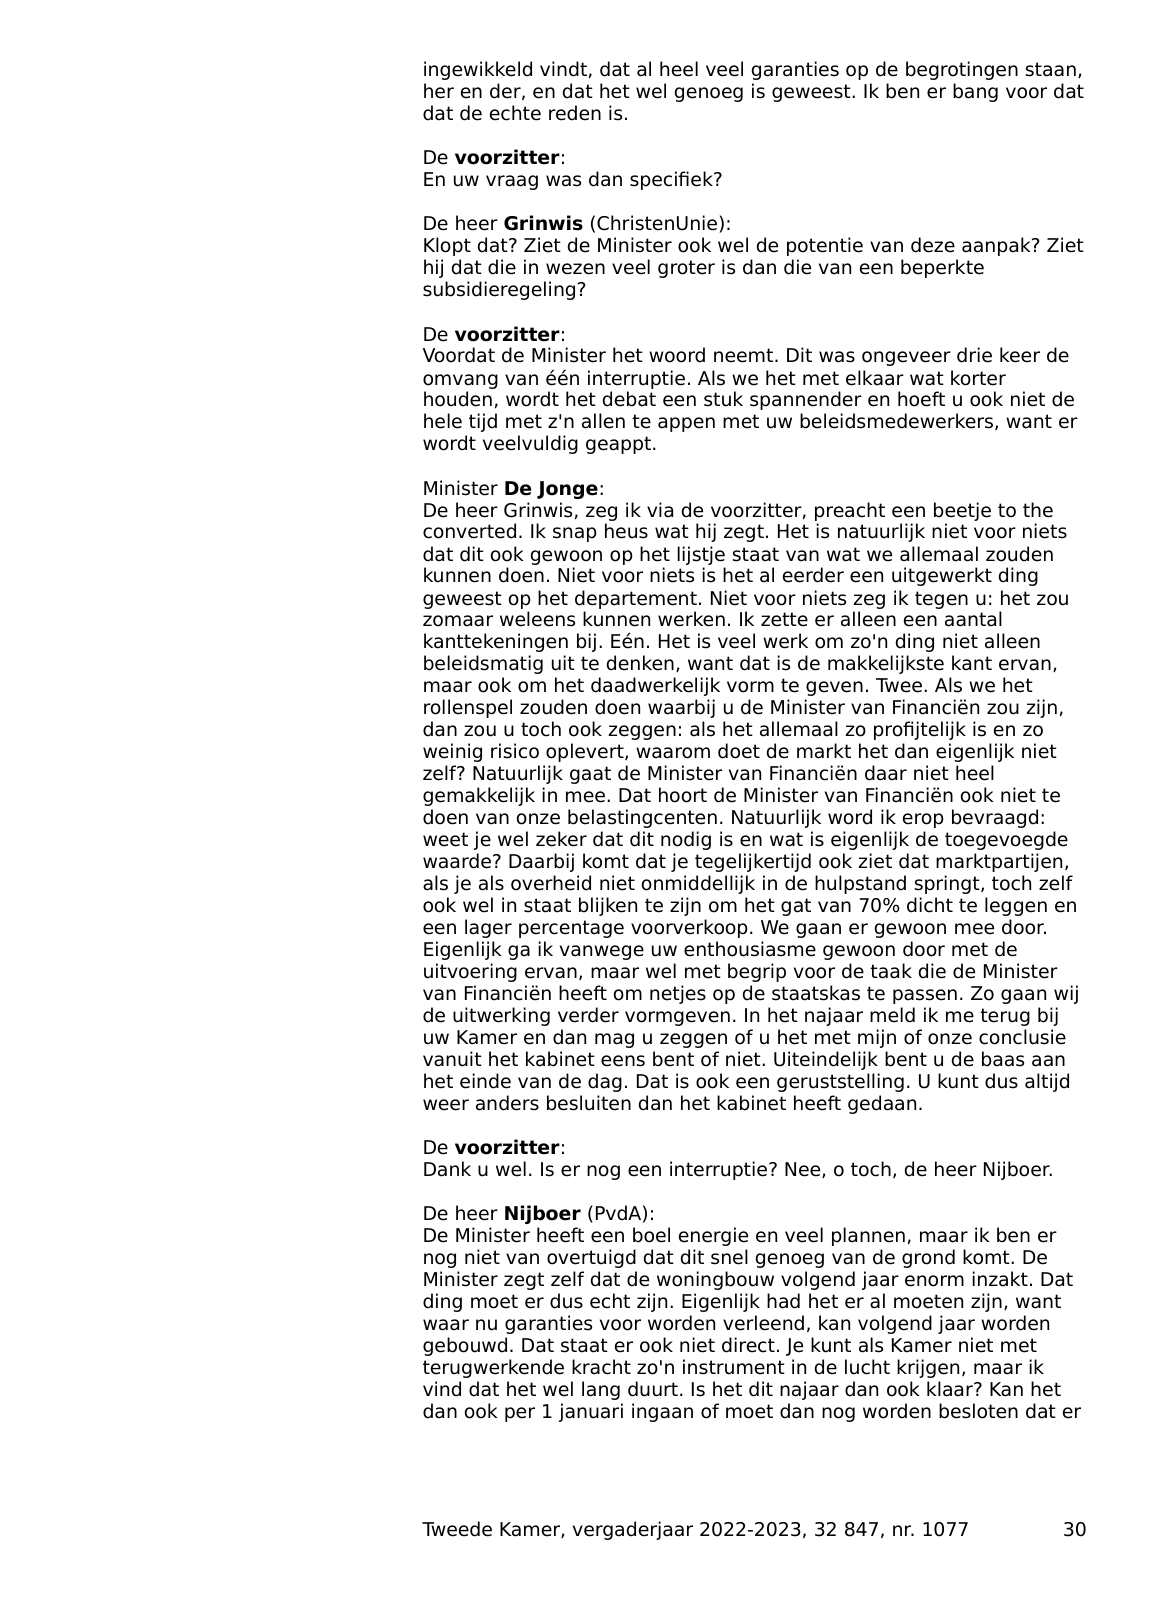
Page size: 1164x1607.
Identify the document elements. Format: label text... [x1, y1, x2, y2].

text De heer Grinwis (ChristenUnie): [422, 213, 1087, 235]
text Voordat de Minister het woord neemt. Dit was ongeveer drie keer de omvang van één interruptie. Als we het met elkaar wat korter houden, wordt het debat een stuk spannender en hoeft u ook niet de hele tijd met z'n allen te appen met uw beleidsmedewerkers, want er wordt veelvuldig geappt. [422, 345, 1087, 455]
text Minister De Jonge: [422, 477, 1087, 499]
text De heer Grinwis, zeg ik via de voorzitter, preacht een beetje to the converted. Ik snap heus wat hij zegt. Het is natuurlijk niet voor niets dat dit ook gewoon op het lijstje staat van wat we allemaal zouden kunnen doen. Niet voor niets is het al eerder een uitgewerkt ding geweest op het departement. Niet voor niets zeg ik tegen u: het zou zomaar weleens kunnen werken. Ik zette er alleen een aantal kanttekeningen bij. Eén. Het is veel werk om zo'n ding niet alleen beleidsmatig uit te denken, want dat is de makkelijkste kant ervan, maar ook om het daadwerkelijk vorm te geven. Twee. Als we het rollenspel zouden doen waarbij u de Minister van Financiën zou zijn, dan zou u toch ook zeggen: als het allemaal zo profijtelijk is en zo weinig risico oplevert, waarom doet de markt het dan eigenlijk niet zelf? Natuurlijk gaat de Minister van Financiën daar niet heel gemakkelijk in mee. Dat hoort de Minister van Financiën ook niet te doen van onze belastingcenten. Natuurlijk word ik erop bevraagd: weet je wel zeker dat dit nodig is en wat is eigenlijk de toegevoegde waarde? Daarbij komt dat je tegelijkertijd ook ziet dat marktpartijen, als je als overheid niet onmiddellijk in de hulpstand springt, toch zelf ook wel in staat blijken te zijn om het gat van 70% dicht te leggen en een lager percentage voorverkoop. We gaan er gewoon mee door. Eigenlijk ga ik vanwege uw enthousiasme gewoon door met de uitvoering ervan, maar wel met begrip voor de taak die de Minister van Financiën heeft om netjes op de staatskas te passen. Zo gaan wij de uitwerking verder vormgeven. In het najaar meld ik me terug bij uw Kamer en dan mag u zeggen of u het met mijn of onze conclusie vanuit het kabinet eens bent of niet. Uiteindelijk bent u de baas aan het einde van de dag. Dat is ook een geruststelling. U kunt dus altijd weer anders besluiten dan het kabinet heeft gedaan. [422, 499, 1087, 1115]
text De heer Nijboer (PvdA): [422, 1203, 1087, 1225]
text ingewikkeld vindt, dat al heel veel garanties op de begrotingen staan, her en der, en dat het wel genoeg is geweest. Ik ben er bang voor dat dat de echte reden is. [422, 59, 1087, 125]
text Dank u wel. Is er nog een interruptie? Nee, o toch, de heer Nijboer. [422, 1159, 1087, 1181]
text En uw vraag was dan specifiek? [422, 169, 1087, 191]
text Klopt dat? Ziet de Minister ook wel de potentie van deze aanpak? Ziet hij dat die in wezen veel groter is dan die van een beperkte subsidieregeling? [422, 235, 1087, 301]
text De Minister heeft een boel energie en veel plannen, maar ik ben er nog niet van overtuigd dat dit snel genoeg van de grond komt. De Minister zegt zelf dat de woningbouw volgend jaar enorm inzakt. Dat ding moet er dus echt zijn. Eigenlijk had het er al moeten zijn, want waar nu garanties voor worden verleend, kan volgend jaar worden gebouwd. Dat staat er ook niet direct. Je kunt als Kamer niet met terugwerkende kracht zo'n instrument in de lucht krijgen, maar ik vind dat het wel lang duurt. Is het dit najaar dan ook klaar? Kan het dan ook per 1 januari ingaan of moet dan nog worden besloten dat er [422, 1225, 1087, 1423]
text De voorzitter: [422, 323, 1087, 345]
text De voorzitter: [422, 147, 1087, 169]
text De voorzitter: [422, 1137, 1087, 1159]
